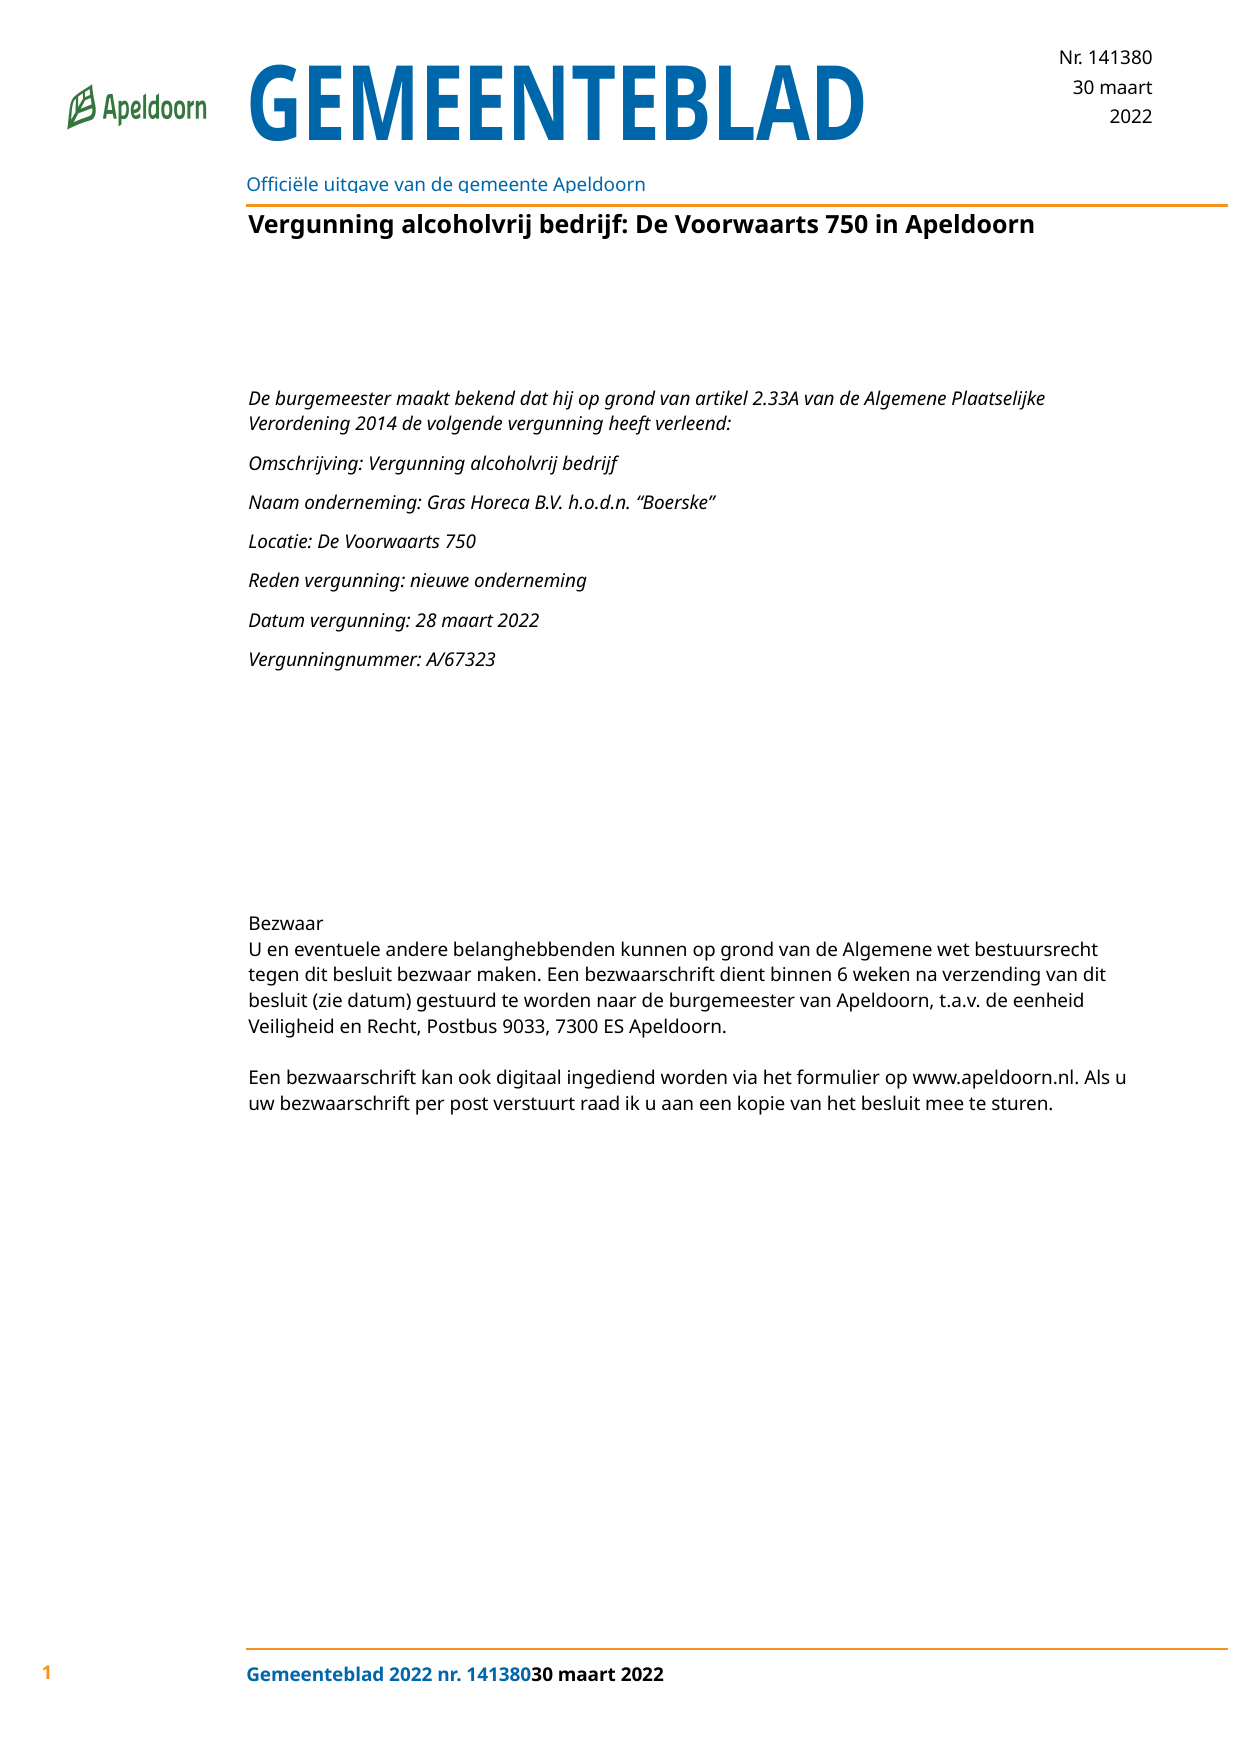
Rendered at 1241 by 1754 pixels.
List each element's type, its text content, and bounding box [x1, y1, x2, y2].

text Reden vergunning: nieuwe onderneming [248, 567, 1152, 593]
text Naam onderneming: Gras Horeca B.V. h.o.d.n. “Boerske” [248, 489, 1152, 515]
text Een bezwaarschrift kan ook digitaal ingediend worden via het formulier op www.apeldoorn.nl. Als u uw bezwaarschrift per post verstuurt raad ik u aan een kopie van het besluit mee te sturen. [248, 1064, 1152, 1116]
text Vergunning alcoholvrij bedrijf: De Voorwaarts 750 in Apeldoorn [248, 207, 1152, 241]
text De burgemeester maakt bekend dat hij op grond van artikel 2.33A van de Algemene Plaatselijke Verordening 2014 de volgende vergunning heeft verleend: [248, 385, 1152, 436]
text Vergunningnummer: A/67323 [248, 646, 1152, 672]
text Datum vergunning: 28 maart 2022 [248, 607, 1152, 632]
text Bezwaar [248, 910, 1152, 936]
text Locatie: De Voorwaarts 750 [248, 528, 1152, 554]
text Omschrijving: Vergunning alcoholvrij bedrijf [248, 450, 1152, 475]
text U en eventuele andere belanghebbenden kunnen op grond van de Algemene wet bestuursrecht tegen dit besluit bezwaar maken. Een bezwaarschrift dient binnen 6 weken na verzending van dit besluit (zie datum) gestuurd te worden naar de burgemeester van Apeldoorn, t.a.v. de eenheid Veiligheid en Recht, Postbus 9033, 7300 ES Apeldoorn. [248, 936, 1152, 1039]
picture [41, 47, 231, 172]
